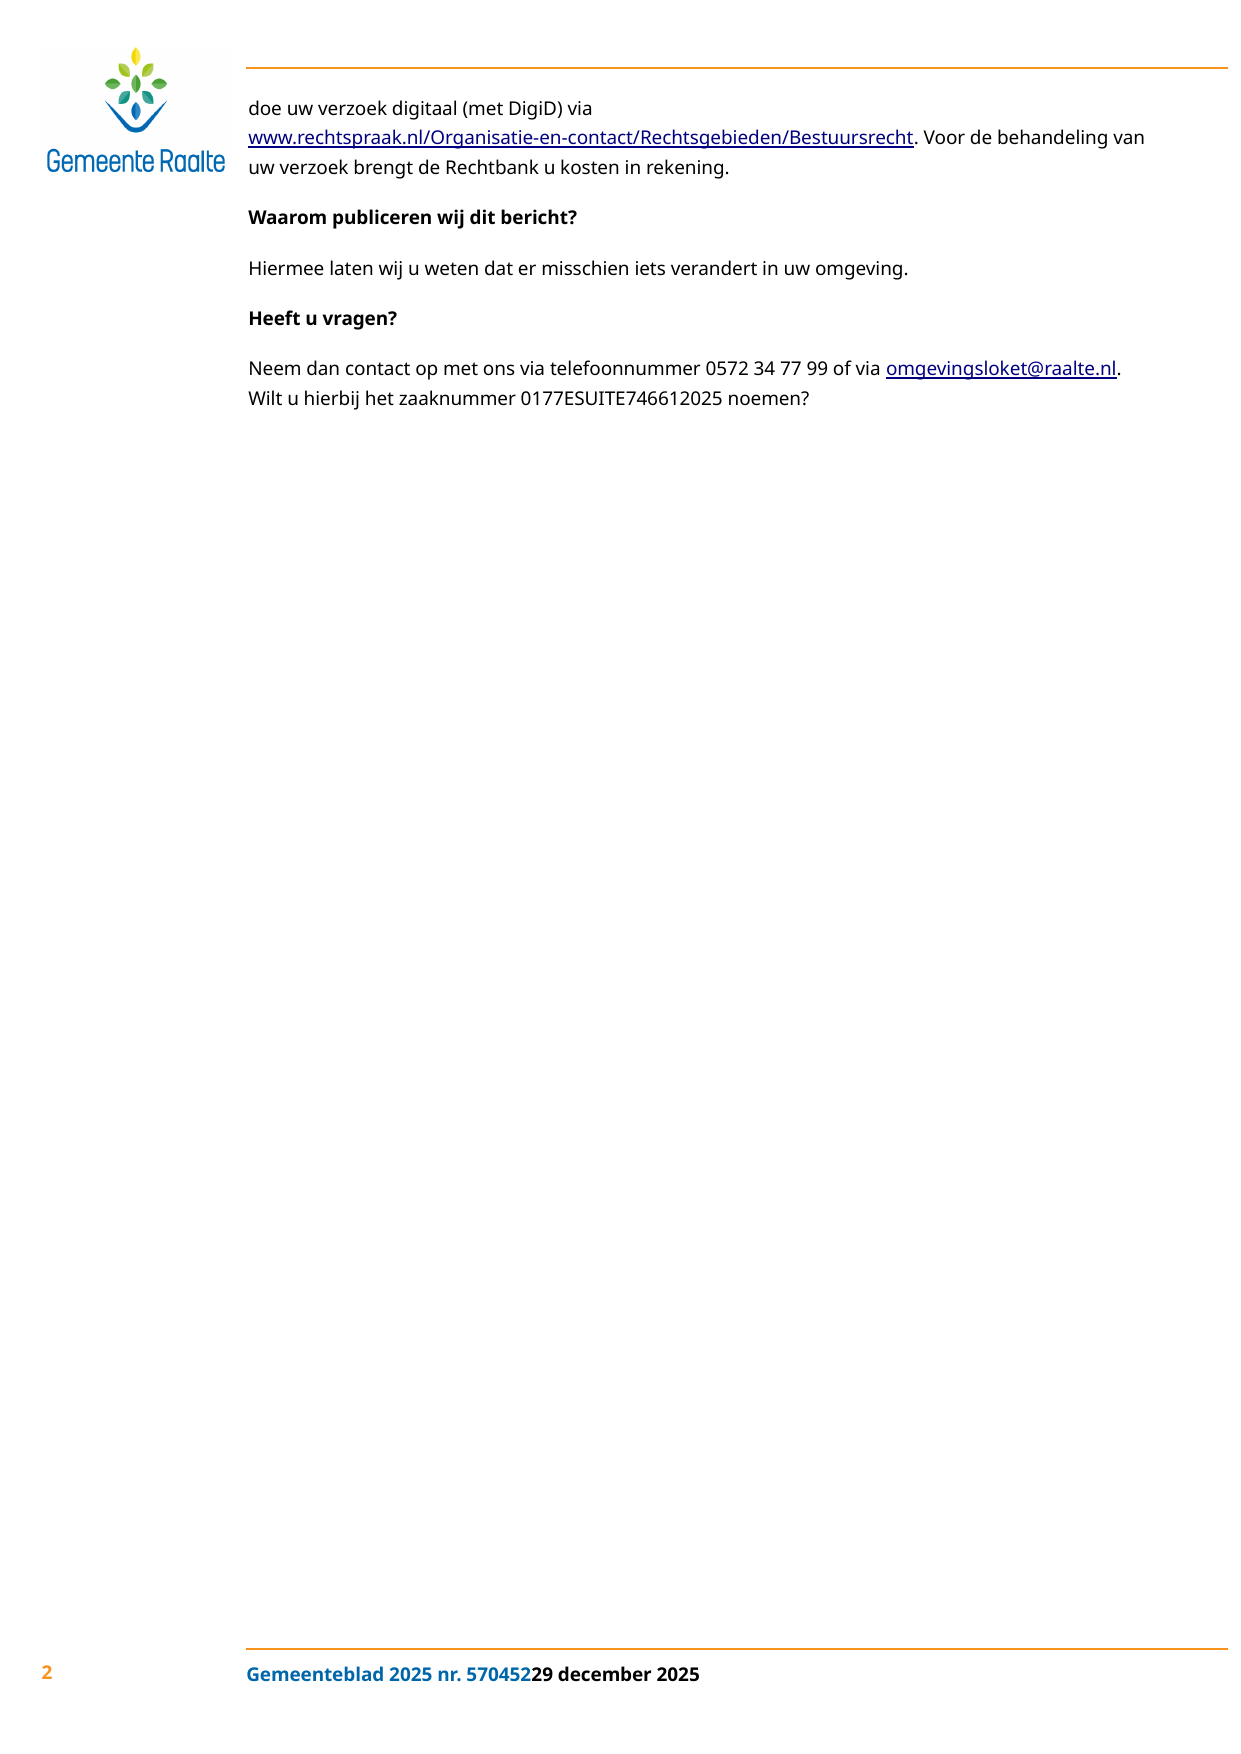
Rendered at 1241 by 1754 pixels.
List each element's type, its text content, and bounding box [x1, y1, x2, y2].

text Heeft u vragen? [248, 305, 1152, 331]
text Waarom publiceren wij dit bericht? [248, 204, 1152, 230]
picture [41, 47, 231, 172]
text doe uw verzoek digitaal (met DigiD) via www.rechtspraak.nl/Organisatie-en-contact/Rechtsgebieden/Bestuursrecht. Voor de behandeling van uw verzoek brengt de Rechtbank u kosten in rekening. [248, 95, 1152, 180]
text Hiermee laten wij u weten dat er misschien iets verandert in uw omgeving. [248, 255, 1152, 281]
text Neem dan contact op met ons via telefoonnummer 0572 34 77 99 of via omgevingsloket@raalte.nl. Wilt u hierbij het zaaknummer 0177ESUITE746612025 noemen? [248, 356, 1152, 411]
